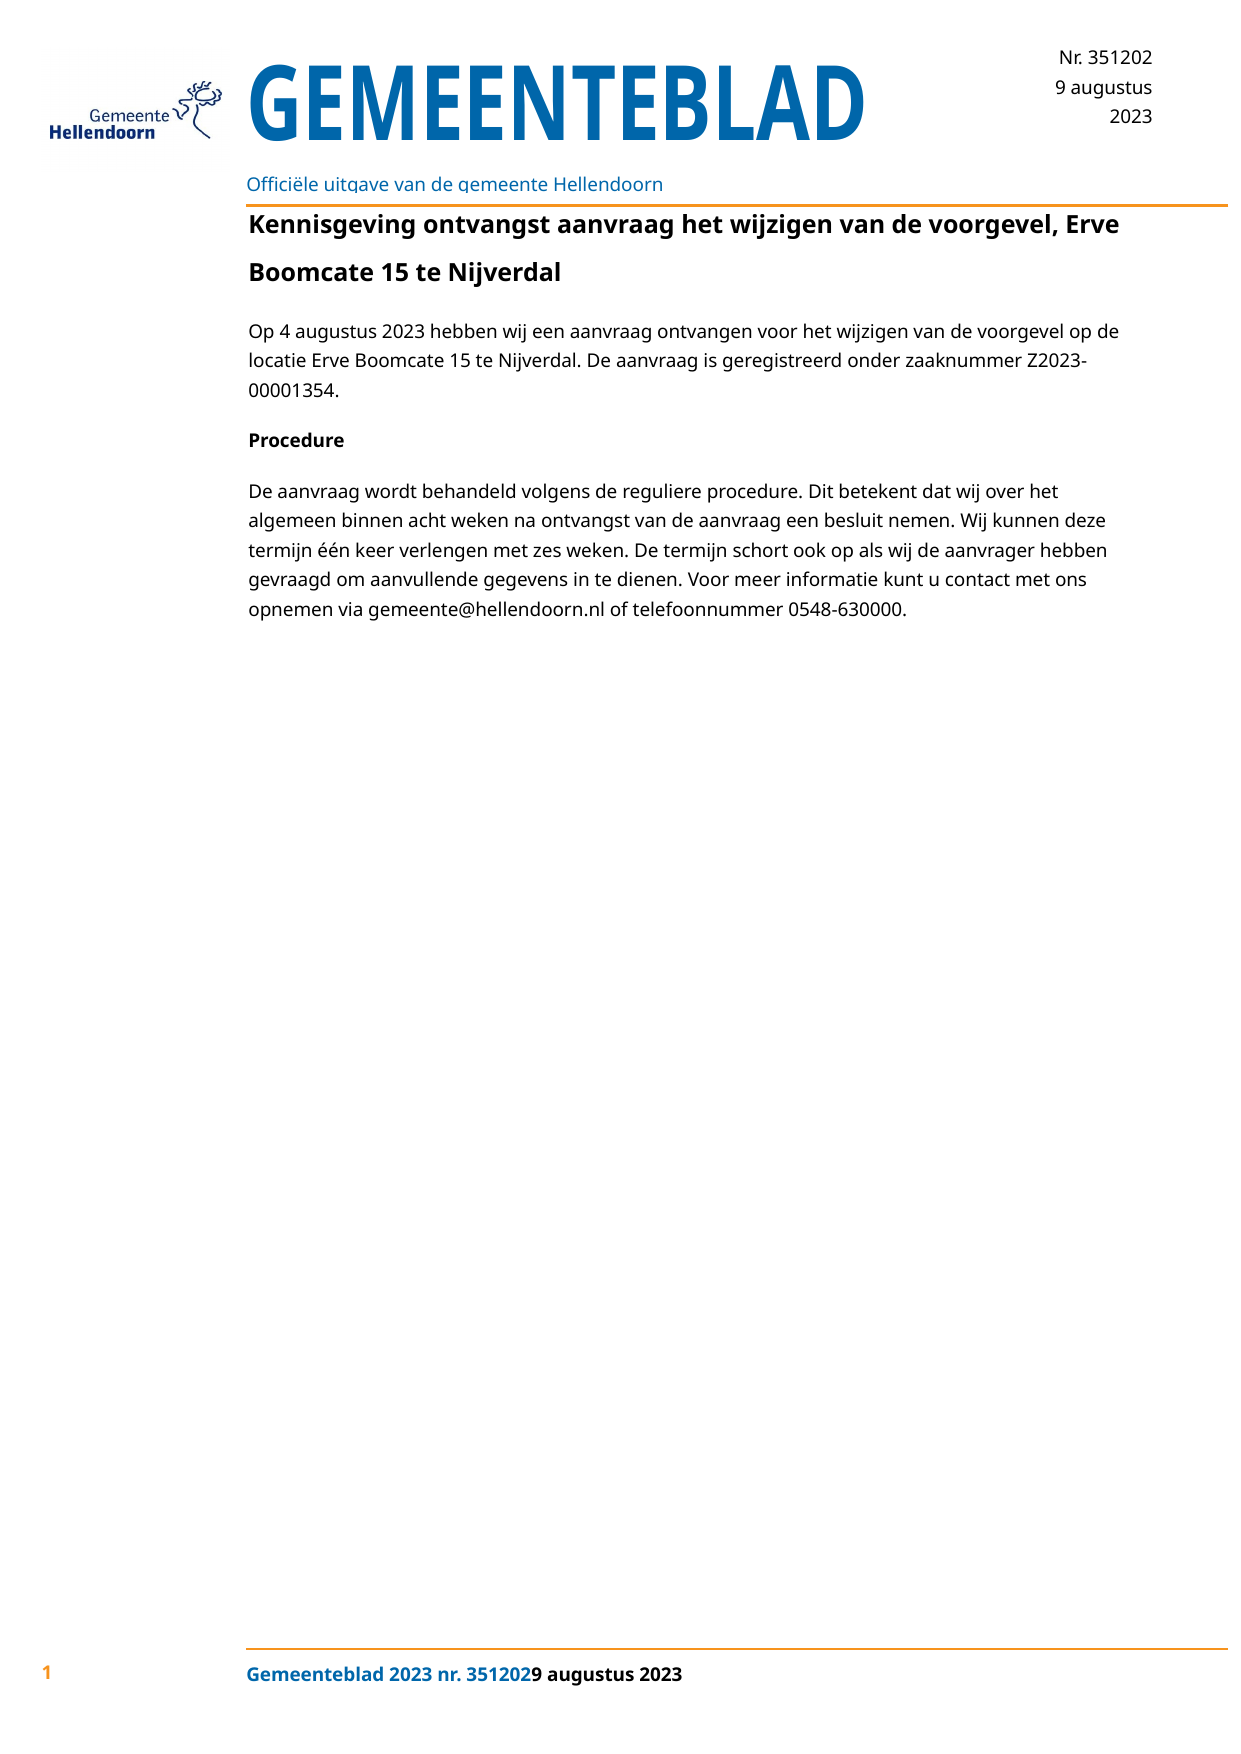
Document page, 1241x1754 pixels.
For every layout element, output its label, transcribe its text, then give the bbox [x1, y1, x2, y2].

text De aanvraag wordt behandeld volgens de reguliere procedure. Dit betekent dat wij over het algemeen binnen acht weken na ontvangst van de aanvraag een besluit nemen. Wij kunnen deze termijn één keer verlengen met zes weken. De termijn schort ook op als wij de aanvrager hebben gevraagd om aanvullende gegevens in te dienen. Voor meer informatie kunt u contact met ons opnemen via gemeente@hellendoorn.nl of telefoonnummer 0548-630000. [248, 478, 1152, 622]
picture [41, 47, 231, 172]
text Op 4 augustus 2023 hebben wij een aanvraag ontvangen voor het wijzigen van de voorgevel op de locatie Erve Boomcate 15 te Nijverdal. De aanvraag is geregistreerd onder zaaknummer Z2023-00001354. [248, 318, 1152, 403]
text Kennisgeving ontvangst aanvraag het wijzigen van de voorgevel, Erve Boomcate 15 te Nijverdal [248, 207, 1152, 288]
text Procedure [248, 427, 1152, 453]
